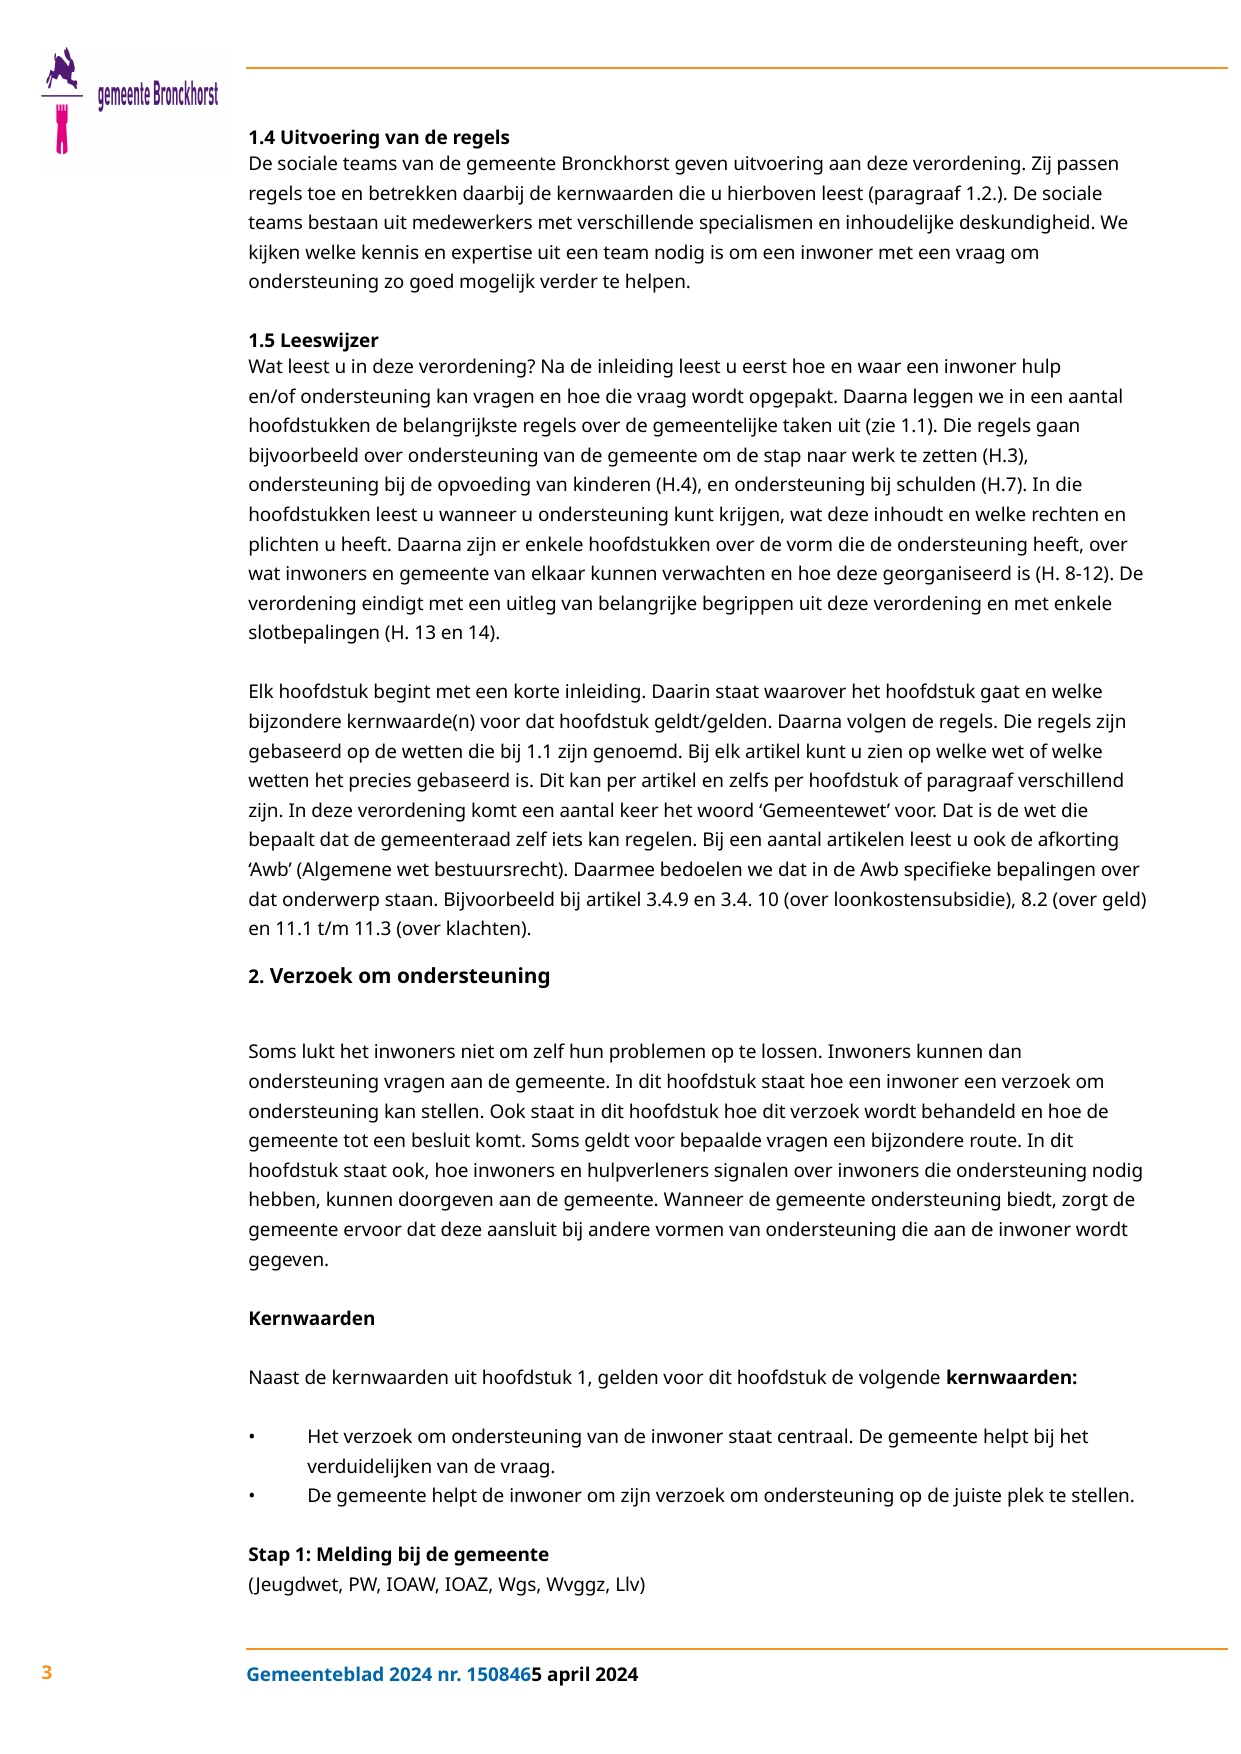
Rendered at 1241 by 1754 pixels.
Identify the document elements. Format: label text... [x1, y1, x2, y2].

text Soms lukt het inwoners niet om zelf hun problemen op te lossen. Inwoners kunnen dan ondersteuning vragen aan de gemeente. In dit hoofdstuk staat hoe een inwoner een verzoek om ondersteuning kan stellen. Ook staat in dit hoofdstuk hoe dit verzoek wordt behandeld en hoe de gemeente tot een besluit komt. Soms geldt voor bepaalde vragen een bijzondere route. In dit hoofdstuk staat ook, hoe inwoners en hulpverleners signalen over inwoners die ondersteuning nodig hebben, kunnen doorgeven aan de gemeente. Wanneer de gemeente ondersteuning biedt, zorgt de gemeente ervoor dat deze aansluit bij andere vormen van ondersteuning die aan de inwoner wordt gegeven. [248, 1039, 1152, 1272]
text 2. Verzoek om ondersteuning [248, 961, 1152, 989]
text 1.5 Leeswijzer [248, 328, 1152, 353]
text (Jeugdwet, PW, IOAW, IOAZ, Wgs, Wvggz, Llv) [248, 1571, 1152, 1596]
text Elk hoofdstuk begint met een korte inleiding. Daarin staat waarover het hoofdstuk gaat en welke bijzondere kernwaarde(n) voor dat hoofdstuk geldt/gelden. Daarna volgen de regels. Die regels zijn gebaseerd op de wetten die bij 1.1 zijn genoemd. Bij elk artikel kunt u zien op welke wet of welke wetten het precies gebaseerd is. Dit kan per artikel en zelfs per hoofdstuk of paragraaf verschillend zijn. In deze verordening komt een aantal keer het woord ‘Gemeentewet’ voor. Dat is de wet die bepaalt dat de gemeenteraad zelf iets kan regelen. Bij een aantal artikelen leest u ook de afkorting ‘Awb’ (Algemene wet bestuursrecht). Daarmee bedoelen we dat in de Awb specifieke bepalingen over dat onderwerp staan. Bijvoorbeeld bij artikel 3.4.9 en 3.4. 10 (over loonkostensubsidie), 8.2 (over geld) en 11.1 t/m 11.3 (over klachten). [248, 679, 1152, 941]
text en/of ondersteuning kan vragen en hoe die vraag wordt opgepakt. Daarna leggen we in een aantal hoofdstukken de belangrijkste regels over de gemeentelijke taken uit (zie 1.1). Die regels gaan bijvoorbeeld over ondersteuning van de gemeente om de stap naar werk te zetten (H.3), ondersteuning bij de opvoeding van kinderen (H.4), en ondersteuning bij schulden (H.7). In die hoofdstukken leest u wanneer u ondersteuning kunt krijgen, wat deze inhoudt en welke rechten en plichten u heeft. Daarna zijn er enkele hoofdstukken over de vorm die de ondersteuning heeft, over wat inwoners en gemeente van elkaar kunnen verwachten en hoe deze georganiseerd is (H. 8-12). De verordening eindigt met een uitleg van belangrijke begrippen uit deze verordening en met enkele slotbepalingen (H. 13 en 14). [248, 383, 1152, 645]
picture [41, 47, 231, 172]
text De sociale teams van de gemeente Bronckhorst geven uitvoering aan deze verordening. Zij passen regels toe en betrekken daarbij de kernwaarden die u hierboven leest (paragraaf 1.2.). De sociale teams bestaan uit medewerkers met verschillende specialismen en inhoudelijke deskundigheid. We kijken welke kennis en expertise uit een team nodig is om een inwoner met een vraag om ondersteuning zo goed mogelijk verder te helpen. [248, 150, 1152, 294]
table_header Kernwaarden Naast de kernwaarden uit hoofdstuk 1, gelden voor dit hoofdstuk de volgende kernwaarden: Het verzoek om ondersteuning van de inwoner staat centraal. De gemeente helpt bij het verduidelijken van de vraag. De gemeente helpt de inwoner om zijn verzoek om ondersteuning op de juiste plek te stellen. [248, 1305, 1152, 1508]
text Wat leest u in deze verordening? Na de inleiding leest u eerst hoe en waar een inwoner hulp [248, 353, 1152, 379]
text Stap 1: Melding bij de gemeente [248, 1541, 1152, 1567]
text 1.4 Uitvoering van de regels [248, 124, 1152, 150]
